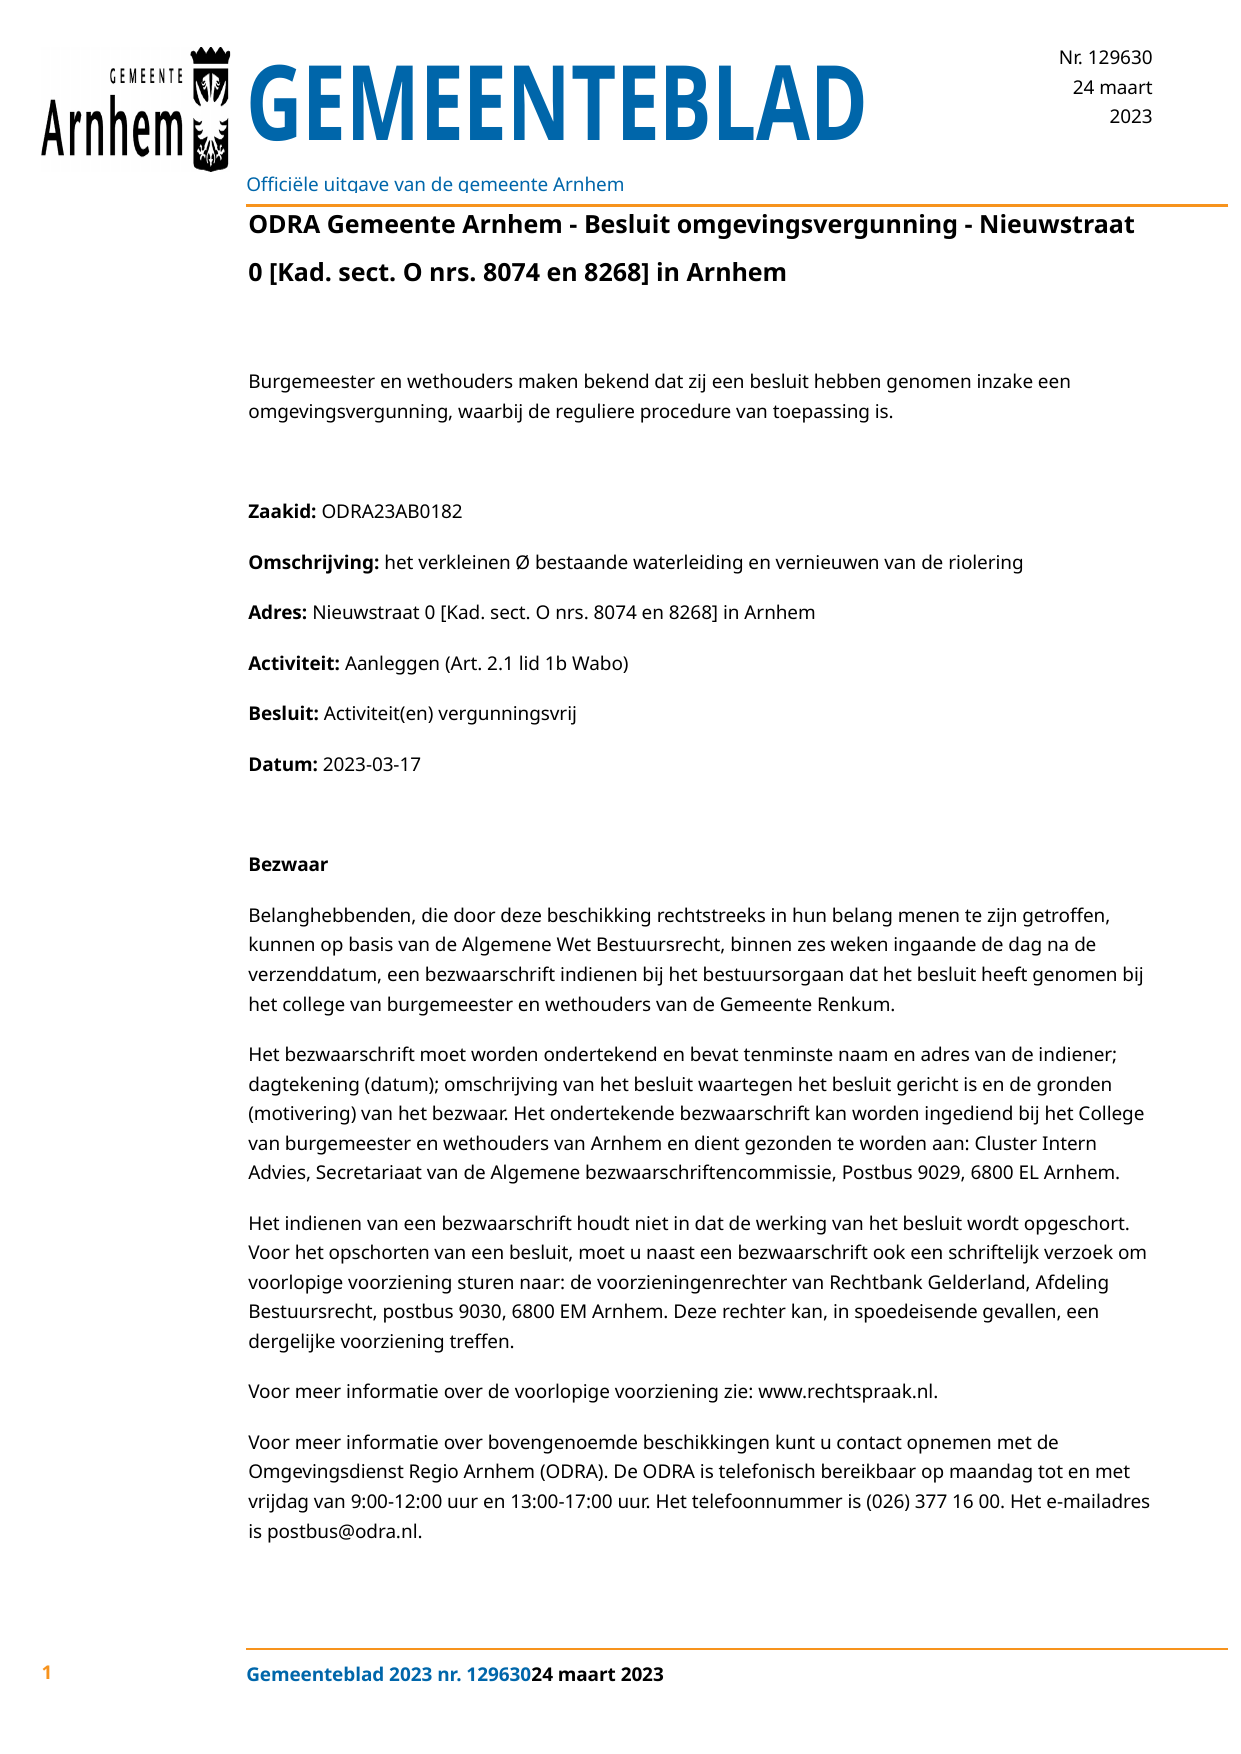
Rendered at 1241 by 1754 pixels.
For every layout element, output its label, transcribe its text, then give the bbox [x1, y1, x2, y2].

text Bezwaar [248, 852, 1152, 877]
text ODRA Gemeente Arnhem - Besluit omgevingsvergunning - Nieuwstraat 0 [Kad. sect. O nrs. 8074 en 8268] in Arnhem [248, 207, 1152, 288]
text Activiteit: Aanleggen (Art. 2.1 lid 1b Wabo) [248, 650, 1152, 676]
text Datum: 2023-03-17 [248, 751, 1152, 777]
text Voor meer informatie over de voorlopige voorziening zie: www.rechtspraak.nl. [248, 1379, 1152, 1404]
text Zaakid: ODRA23AB0182 [248, 499, 1152, 524]
text Omschrijving: het verkleinen Ø bestaande waterleiding en vernieuwen van de riolering [248, 549, 1152, 575]
text Het bezwaarschrift moet worden ondertekend en bevat tenminste naam en adres van de indiener; dagtekening (datum); omschrijving van het besluit waartegen het besluit gericht is en de gronden (motivering) van het bezwaar. Het ondertekende bezwaarschrift kan worden ingediend bij het College van burgemeester en wethouders van Arnhem en dient gezonden te worden aan: Cluster Intern Advies, Secretariaat van de Algemene bezwaarschriftencommissie, Postbus 9029, 6800 EL Arnhem. [248, 1041, 1152, 1185]
text Het indienen van een bezwaarschrift houdt niet in dat de werking van het besluit wordt opgeschort. Voor het opschorten van een besluit, moet u naast een bezwaarschrift ook een schriftelijk verzoek om voorlopige voorziening sturen naar: de voorzieningenrechter van Rechtbank Gelderland, Afdeling Bestuursrecht, postbus 9030, 6800 EM Arnhem. Deze rechter kan, in spoedeisende gevallen, een dergelijke voorziening treffen. [248, 1210, 1152, 1354]
picture [41, 47, 231, 172]
text Voor meer informatie over bovengenoemde beschikkingen kunt u contact opnemen met de Omgevingsdienst Regio Arnhem (ODRA). De ODRA is telefonisch bereikbaar op maandag tot en met vrijdag van 9:00-12:00 uur en 13:00-17:00 uur. Het telefoonnummer is (026) 377 16 00. Het e-mailadres is postbus@odra.nl. [248, 1429, 1152, 1544]
text Adres: Nieuwstraat 0 [Kad. sect. O nrs. 8074 en 8268] in Arnhem [248, 599, 1152, 625]
text Besluit: Activiteit(en) vergunningsvrij [248, 700, 1152, 726]
text Belanghebbenden, die door deze beschikking rechtstreeks in hun belang menen te zijn getroffen, kunnen op basis van de Algemene Wet Bestuursrecht, binnen zes weken ingaande de dag na de verzenddatum, een bezwaarschrift indienen bij het bestuursorgaan dat het besluit heeft genomen bij het college van burgemeester en wethouders van de Gemeente Renkum. [248, 902, 1152, 1017]
text Burgemeester en wethouders maken bekend dat zij een besluit hebben genomen inzake een omgevingsvergunning, waarbij de reguliere procedure van toepassing is. [248, 368, 1152, 424]
